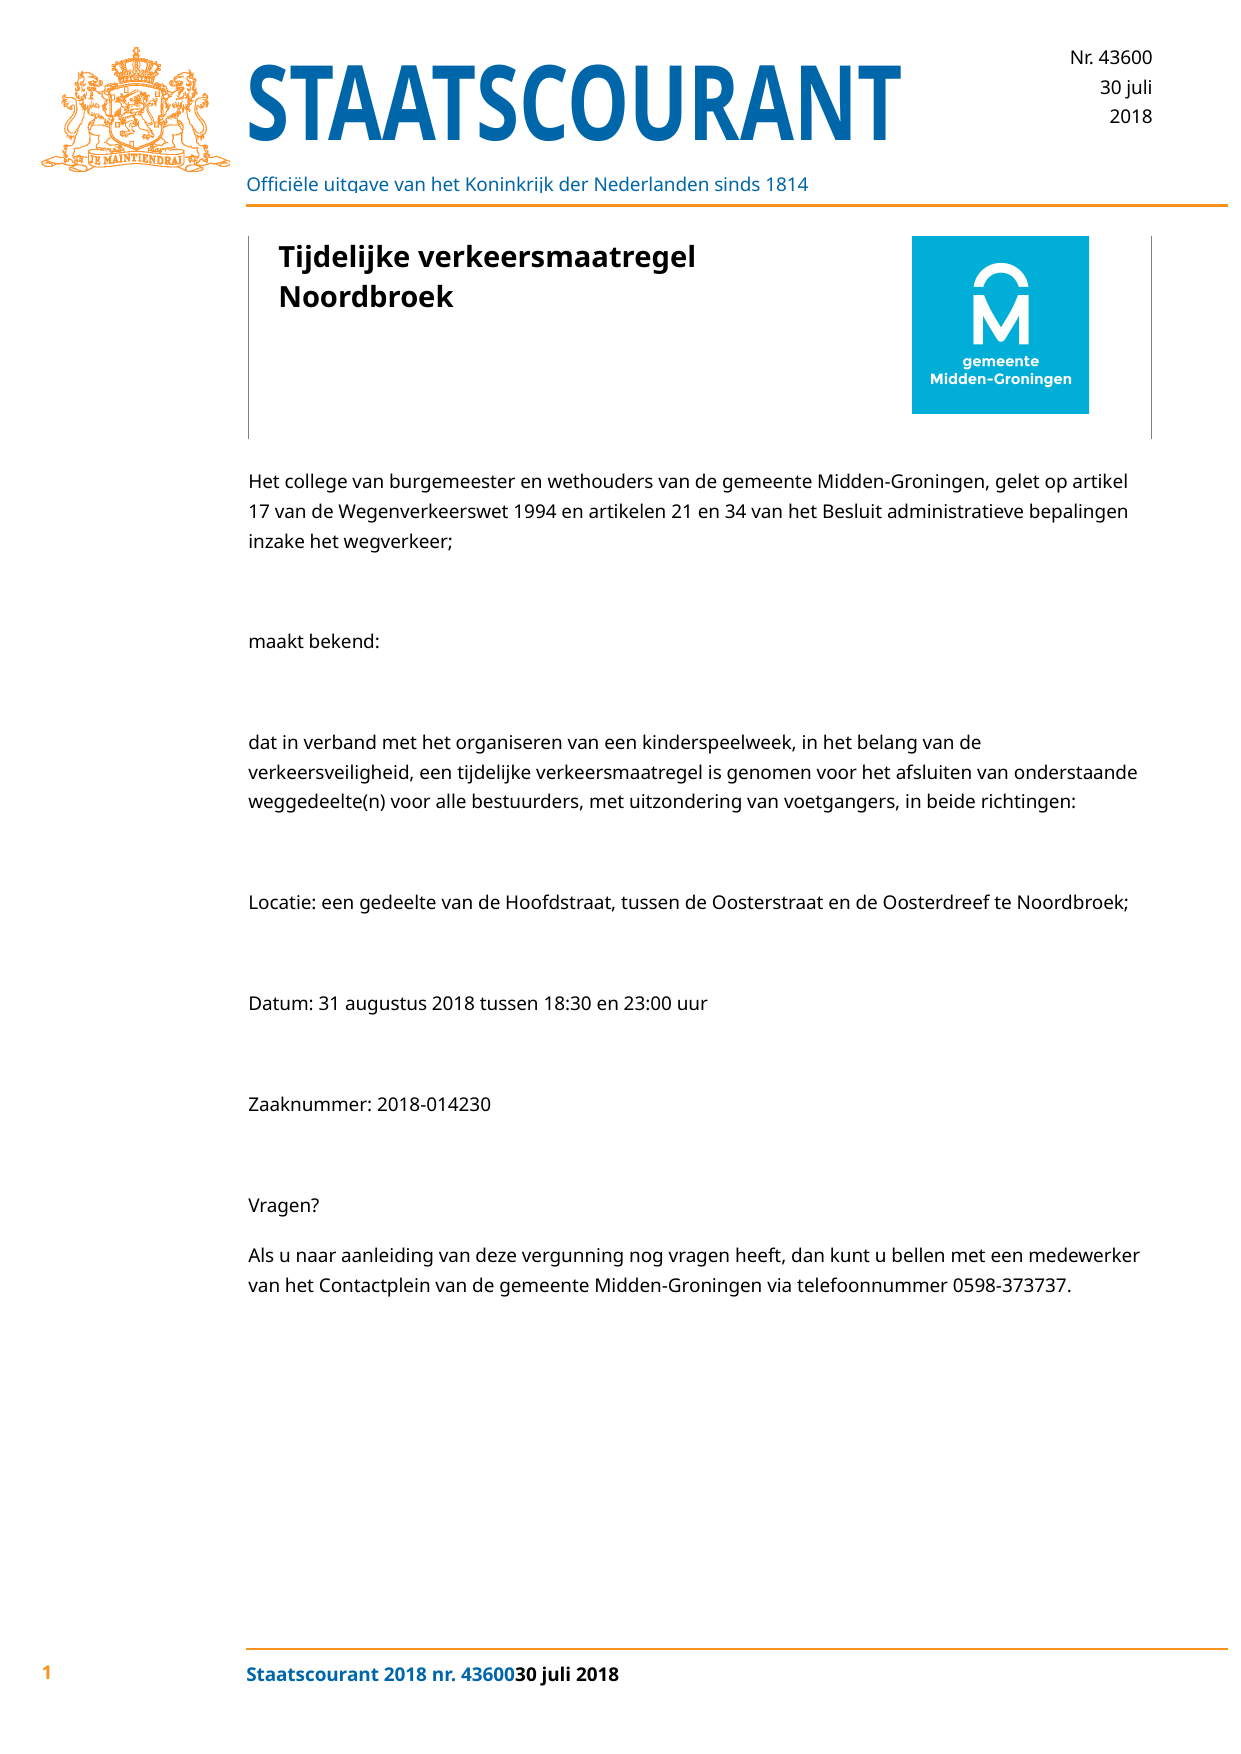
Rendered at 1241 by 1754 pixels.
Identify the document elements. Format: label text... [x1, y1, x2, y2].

picture [1046, 377, 1052, 385]
table_header [1090, 236, 1151, 413]
picture [41, 47, 231, 172]
text Locatie: een gedeelte van de Hoofdstraat, tussen de Oosterstraat en de Oosterdreef te Noordbroek; [248, 889, 1152, 915]
text Zaaknummer: 2018-014230 [248, 1091, 1152, 1117]
picture [983, 359, 989, 366]
picture [964, 359, 971, 368]
text Als u naar aanleiding van deze vergunning nog vragen heeft, dan kunt u bellen met een medewerker van het Contactplein van de gemeente Midden-Groningen via telefoonnummer 0598-373737. [248, 1242, 1152, 1298]
text maakt bekend: [248, 629, 1152, 654]
picture [932, 374, 942, 383]
table_header [850, 414, 1151, 439]
picture [974, 296, 1028, 344]
text Datum: 31 augustus 2018 tussen 18:30 en 23:00 uur [248, 990, 1152, 1016]
table_header Tijdelijke verkeersmaatregel Noordbroek [249, 236, 850, 439]
picture [975, 264, 1027, 286]
text Het college van burgemeester en wethouders van de gemeente Midden-Groningen, gelet op artikel 17 van de Wegenverkeerswet 1994 en artikelen 21 en 34 van het Besluit administratieve bepalingen inzake het wegverkeer; [248, 469, 1152, 553]
table_header [850, 236, 912, 413]
text Vragen? [248, 1192, 1152, 1218]
text dat in verband met het organiseren van een kinderspeelweek, in het belang van de verkeersveiligheid, een tijdelijke verkeersmaatregel is genomen voor het afsluiten van onderstaande weggedeelte(n) voor alle bestuurders, met uitzondering van voetgangers, in beide richtingen: [248, 729, 1152, 814]
